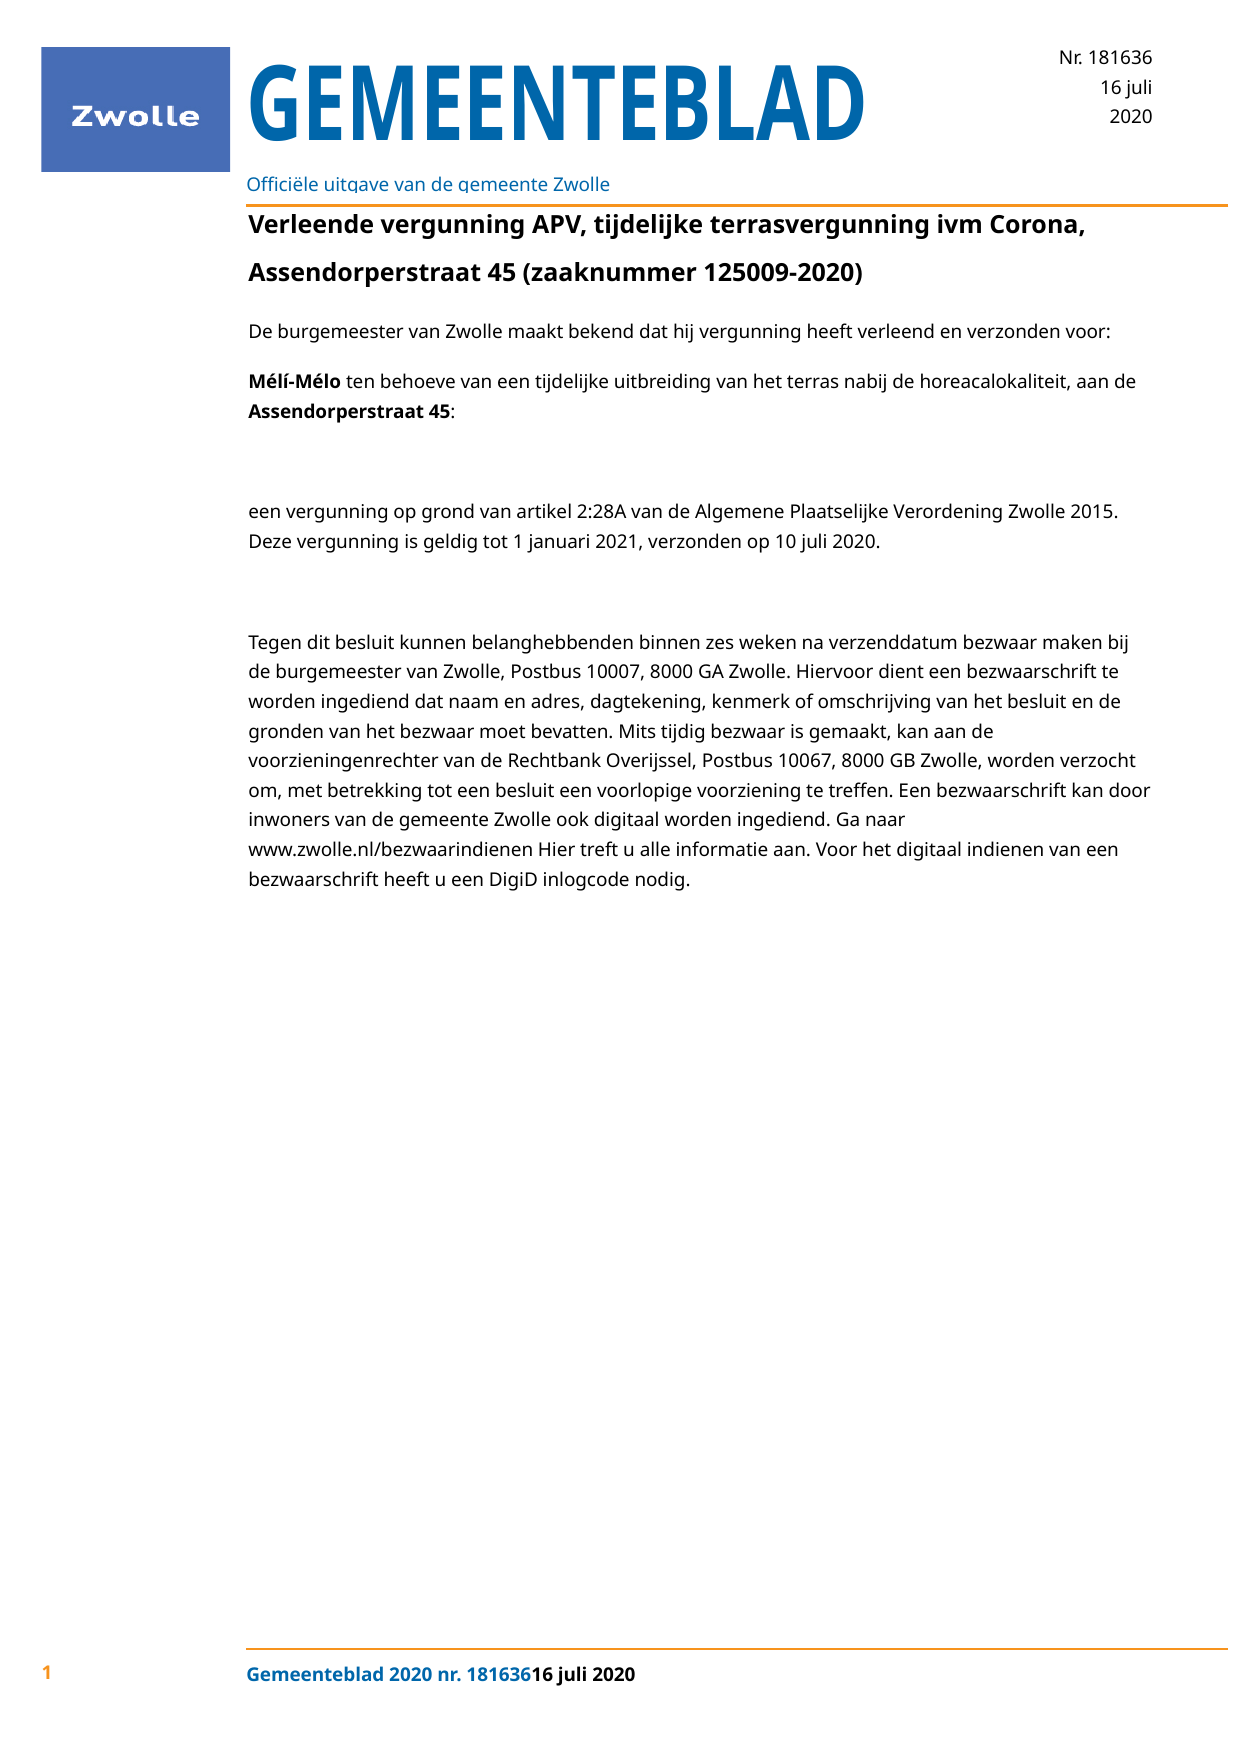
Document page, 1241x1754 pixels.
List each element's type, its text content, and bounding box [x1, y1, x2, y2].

text Verleende vergunning APV, tijdelijke terrasvergunning ivm Corona, Assendorperstraat 45 (zaaknummer 125009-2020) [248, 207, 1152, 288]
text Tegen dit besluit kunnen belanghebbenden binnen zes weken na verzenddatum bezwaar maken bij de burgemeester van Zwolle, Postbus 10007, 8000 GA Zwolle. Hiervoor dient een bezwaarschrift te worden ingediend dat naam en adres, dagtekening, kenmerk of omschrijving van het besluit en de gronden van het bezwaar moet bevatten. Mits tijdig bezwaar is gemaakt, kan aan de voorzieningenrechter van de Rechtbank Overijssel, Postbus 10067, 8000 GB Zwolle, worden verzocht om, met betrekking tot een besluit een voorlopige voorziening te treffen. Een bezwaarschrift kan door inwoners van de gemeente Zwolle ook digitaal worden ingediend. Ga naar www.zwolle.nl/bezwaarindienen Hier treft u alle informatie aan. Voor het digitaal indienen van een bezwaarschrift heeft u een DigiD inlogcode nodig. [248, 629, 1152, 892]
text een vergunning op grond van artikel 2:28A van de Algemene Plaatselijke Verordening Zwolle 2015. Deze vergunning is geldig tot 1 januari 2021, verzonden op 10 juli 2020. [248, 499, 1152, 554]
text De burgemeester van Zwolle maakt bekend dat hij vergunning heeft verleend en verzonden voor: [248, 318, 1152, 344]
picture [41, 47, 231, 172]
text Mélí-Mélo ten behoeve van een tijdelijke uitbreiding van het terras nabij de horeacalokaliteit, aan de Assendorperstraat 45: [248, 368, 1152, 424]
